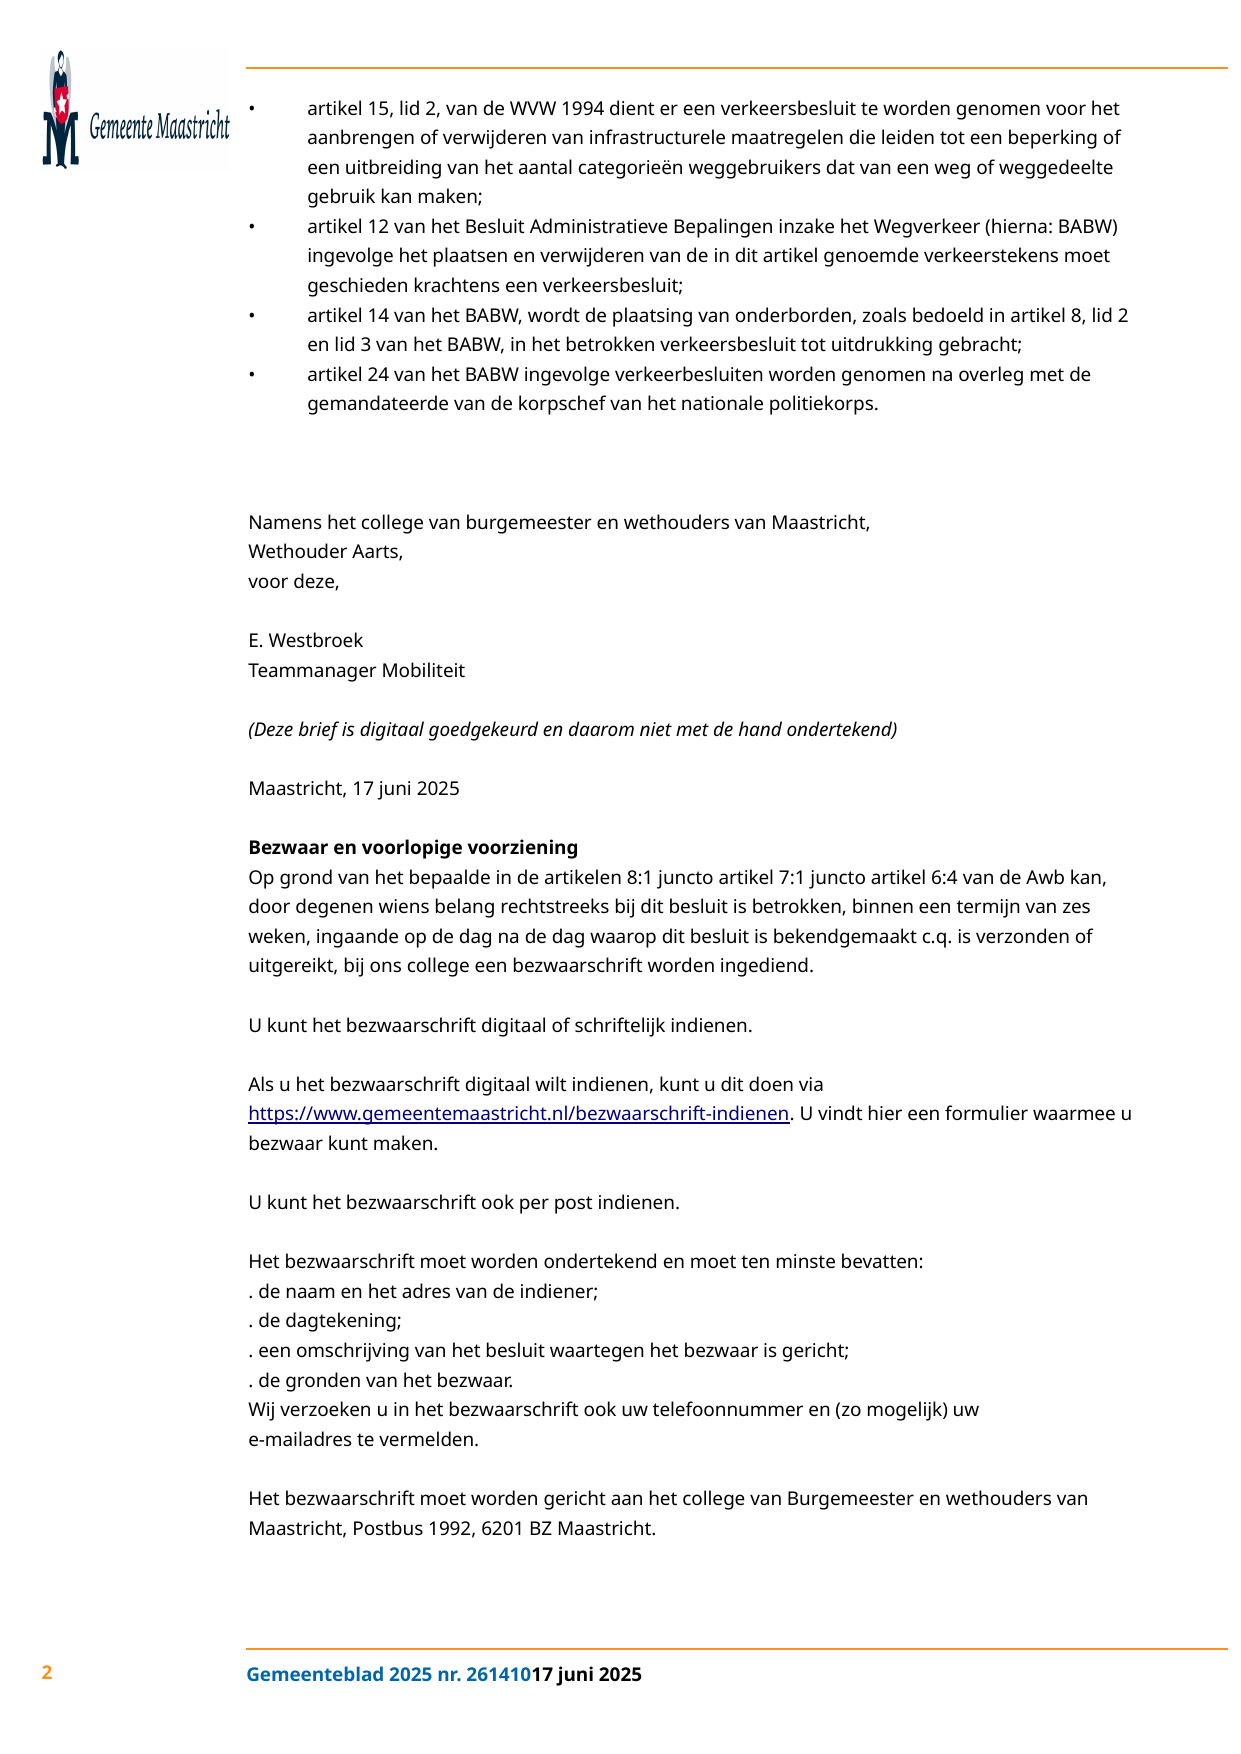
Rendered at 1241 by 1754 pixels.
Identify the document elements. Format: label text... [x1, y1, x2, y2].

text (Deze brief is digitaal goedgekeurd en daarom niet met de hand ondertekend) [248, 716, 1152, 742]
text e-mailadres te vermelden. [248, 1426, 1152, 1452]
list artikel 24 van het BABW ingevolge verkeerbesluiten worden genomen na overleg met de gemandateerde van de korpschef van het nationale politiekorps. [248, 361, 1152, 416]
text voor deze, [248, 568, 1152, 594]
text Namens het college van burgemeester en wethouders van Maastricht, [248, 509, 1152, 535]
list artikel 12 van het Besluit Administratieve Bepalingen inzake het Wegverkeer (hierna: BABW) ingevolge het plaatsen en verwijderen van de in dit artikel genoemde verkeerstekens moet geschieden krachtens een verkeersbesluit; [248, 213, 1152, 298]
text . een omschrijving van het besluit waartegen het bezwaar is gericht; [248, 1337, 1152, 1363]
text Op grond van het bepaalde in de artikelen 8:1 juncto artikel 7:1 juncto artikel 6:4 van de Awb kan, door degenen wiens belang rechtstreeks bij dit besluit is betrokken, binnen een termijn van zes weken, ingaande op de dag na de dag waarop dit besluit is bekendgemaakt c.q. is verzonden of uitgereikt, bij ons college een bezwaarschrift worden ingediend. [248, 864, 1152, 978]
text Wij verzoeken u in het bezwaarschrift ook uw telefoonnummer en (zo mogelijk) uw [248, 1396, 1152, 1422]
picture [41, 47, 231, 172]
text Bezwaar en voorlopige voorziening [248, 834, 1152, 860]
text Wethouder Aarts, [248, 538, 1152, 564]
text Maastricht, 17 juni 2025 [248, 775, 1152, 801]
text Als u het bezwaarschrift digitaal wilt indienen, kunt u dit doen via https://www.gemeentemaastricht.nl/bezwaarschrift-indienen. U vindt hier een formulier waarmee u bezwaar kunt maken. [248, 1071, 1152, 1156]
text . de dagtekening; [248, 1308, 1152, 1333]
text . de naam en het adres van de indiener; [248, 1278, 1152, 1304]
text Het bezwaarschrift moet worden gericht aan het college van Burgemeester en wethouders van Maastricht, Postbus 1992, 6201 BZ Maastricht. [248, 1485, 1152, 1541]
text Het bezwaarschrift moet worden ondertekend en moet ten minste bevatten: [248, 1248, 1152, 1274]
text U kunt het bezwaarschrift digitaal of schriftelijk indienen. [248, 1012, 1152, 1038]
list artikel 15, lid 2, van de WVW 1994 dient er een verkeersbesluit te worden genomen voor het aanbrengen of verwijderen van infrastructurele maatregelen die leiden tot een beperking of een uitbreiding van het aantal categorieën weggebruikers dat van een weg of weggedeelte gebruik kan maken; [248, 95, 1152, 209]
text U kunt het bezwaarschrift ook per post indienen. [248, 1189, 1152, 1215]
text Teammanager Mobiliteit [248, 657, 1152, 683]
list artikel 14 van het BABW, wordt de plaatsing van onderborden, zoals bedoeld in artikel 8, lid 2 en lid 3 van het BABW, in het betrokken verkeersbesluit tot uitdrukking gebracht; [248, 302, 1152, 357]
text . de gronden van het bezwaar. [248, 1367, 1152, 1393]
text E. Westbroek [248, 627, 1152, 653]
